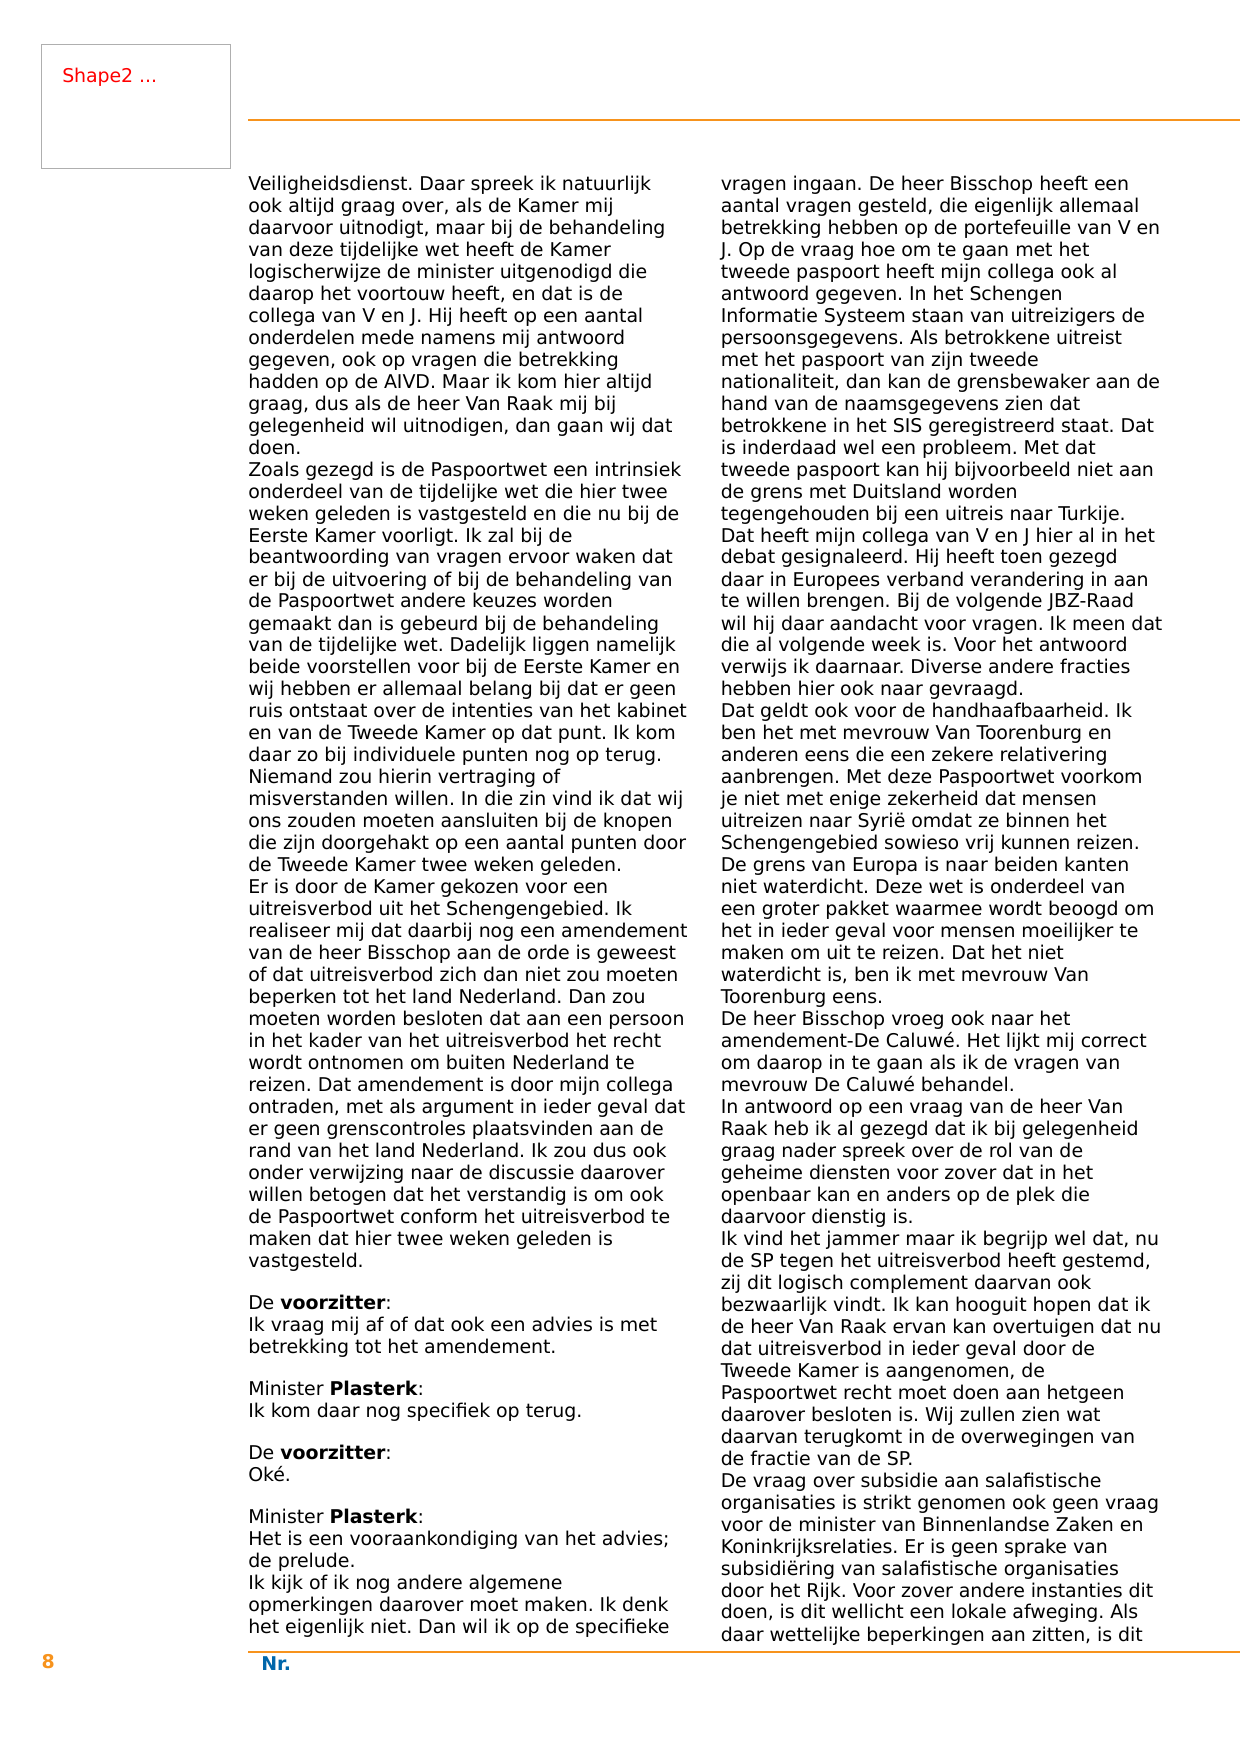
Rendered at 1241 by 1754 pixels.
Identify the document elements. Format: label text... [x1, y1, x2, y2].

text Er is door de Kamer gekozen voor een uitreisverbod uit het Schengengebied. Ik realiseer mij dat daarbij nog een amendement van de heer Bisschop aan de orde is geweest of dat uitreisverbod zich dan niet zou moeten beperken tot het land Nederland. Dan zou moeten worden besloten dat aan een persoon in het kader van het uitreisverbod het recht wordt ontnomen om buiten Nederland te reizen. Dat amendement is door mijn collega ontraden, met als argument in ieder geval dat er geen grenscontroles plaatsvinden aan de rand van het land Nederland. Ik zou dus ook onder verwijzing naar de discussie daarover willen betogen dat het verstandig is om ook de Paspoortwet conform het uitreisverbod te maken dat hier twee weken geleden is vastgesteld. [248, 876, 691, 1272]
text Het is een vooraankondiging van het advies; de prelude. [248, 1528, 691, 1572]
text Minister Plasterk: [248, 1378, 691, 1400]
text De heer Bisschop vroeg ook naar het amendement-De Caluwé. Het lijkt mij correct om daarop in te gaan als ik de vragen van mevrouw De Caluwé behandel. [721, 1008, 1163, 1096]
text Minister Plasterk: [248, 1506, 691, 1528]
text vragen ingaan. De heer Bisschop heeft een aantal vragen gesteld, die eigenlijk allemaal betrekking hebben op de portefeuille van V en J. Op de vraag hoe om te gaan met het tweede paspoort heeft mijn collega ook al antwoord gegeven. In het Schengen Informatie Systeem staan van uitreizigers de persoonsgegevens. Als betrokkene uitreist met het paspoort van zijn tweede nationaliteit, dan kan de grensbewaker aan de hand van de naamsgegevens zien dat betrokkene in het SIS geregistreerd staat. Dat is inderdaad wel een probleem. Met dat tweede paspoort kan hij bijvoorbeeld niet aan de grens met Duitsland worden tegengehouden bij een uitreis naar Turkije. Dat heeft mijn collega van V en J hier al in het debat gesignaleerd. Hij heeft toen gezegd daar in Europees verband verandering in aan te willen brengen. Bij de volgende JBZ-Raad wil hij daar aandacht voor vragen. Ik meen dat die al volgende week is. Voor het antwoord verwijs ik daarnaar. Diverse andere fracties hebben hier ook naar gevraagd. [721, 173, 1163, 700]
text De voorzitter: [248, 1442, 691, 1464]
text Oké. [248, 1464, 691, 1486]
text Ik vraag mij af of dat ook een advies is met betrekking tot het amendement. [248, 1314, 691, 1358]
text In antwoord op een vraag van de heer Van Raak heb ik al gezegd dat ik bij gelegenheid graag nader spreek over de rol van de geheime diensten voor zover dat in het openbaar kan en anders op de plek die daarvoor dienstig is. [721, 1096, 1163, 1228]
text Ik kijk of ik nog andere algemene opmerkingen daarover moet maken. Ik denk het eigenlijk niet. Dan wil ik op de specifieke [248, 1572, 691, 1637]
text Ik kom daar nog specifiek op terug. [248, 1400, 691, 1422]
text Zoals gezegd is de Paspoortwet een intrinsiek onderdeel van de tijdelijke wet die hier twee weken geleden is vastgesteld en die nu bij de Eerste Kamer voorligt. Ik zal bij de beantwoording van vragen ervoor waken dat er bij de uitvoering of bij de behandeling van de Paspoortwet andere keuzes worden gemaakt dan is gebeurd bij de behandeling van de tijdelijke wet. Dadelijk liggen namelijk beide voorstellen voor bij de Eerste Kamer en wij hebben er allemaal belang bij dat er geen ruis ontstaat over de intenties van het kabinet en van de Tweede Kamer op dat punt. Ik kom daar zo bij individuele punten nog op terug. Niemand zou hierin vertraging of misverstanden willen. In die zin vind ik dat wij ons zouden moeten aansluiten bij de knopen die zijn doorgehakt op een aantal punten door de Tweede Kamer twee weken geleden. [248, 458, 691, 876]
text Ik vind het jammer maar ik begrijp wel dat, nu de SP tegen het uitreisverbod heeft gestemd, zij dit logisch complement daarvan ook bezwaarlijk vindt. Ik kan hooguit hopen dat ik de heer Van Raak ervan kan overtuigen dat nu dat uitreisverbod in ieder geval door de Tweede Kamer is aangenomen, de Paspoortwet recht moet doen aan hetgeen daarover besloten is. Wij zullen zien wat daarvan terugkomt in de overwegingen van de fractie van de SP. [721, 1228, 1163, 1469]
text Veiligheidsdienst. Daar spreek ik natuurlijk ook altijd graag over, als de Kamer mij daarvoor uitnodigt, maar bij de behandeling van deze tijdelijke wet heeft de Kamer logischerwijze de minister uitgenodigd die daarop het voortouw heeft, en dat is de collega van V en J. Hij heeft op een aantal onderdelen mede namens mij antwoord gegeven, ook op vragen die betrekking hadden op de AIVD. Maar ik kom hier altijd graag, dus als de heer Van Raak mij bij gelegenheid wil uitnodigen, dan gaan wij dat doen. [248, 173, 691, 458]
text De vraag over subsidie aan salafistische organisaties is strikt genomen ook geen vraag voor de minister van Binnenlandse Zaken en Koninkrijksrelaties. Er is geen sprake van subsidiëring van salafistische organisaties door het Rijk. Voor zover andere instanties dit doen, is dit wellicht een lokale afweging. Als daar wettelijke beperkingen aan zitten, is dit [721, 1469, 1163, 1645]
text De voorzitter: [248, 1292, 691, 1314]
text Dat geldt ook voor de handhaafbaarheid. Ik ben het met mevrouw Van Toorenburg en anderen eens die een zekere relativering aanbrengen. Met deze Paspoortwet voorkom je niet met enige zekerheid dat mensen uitreizen naar Syrië omdat ze binnen het Schengengebied sowieso vrij kunnen reizen. De grens van Europa is naar beiden kanten niet waterdicht. Deze wet is onderdeel van een groter pakket waarmee wordt beoogd om het in ieder geval voor mensen moeilijker te maken om uit te reizen. Dat het niet waterdicht is, ben ik met mevrouw Van Toorenburg eens. [721, 700, 1163, 1008]
